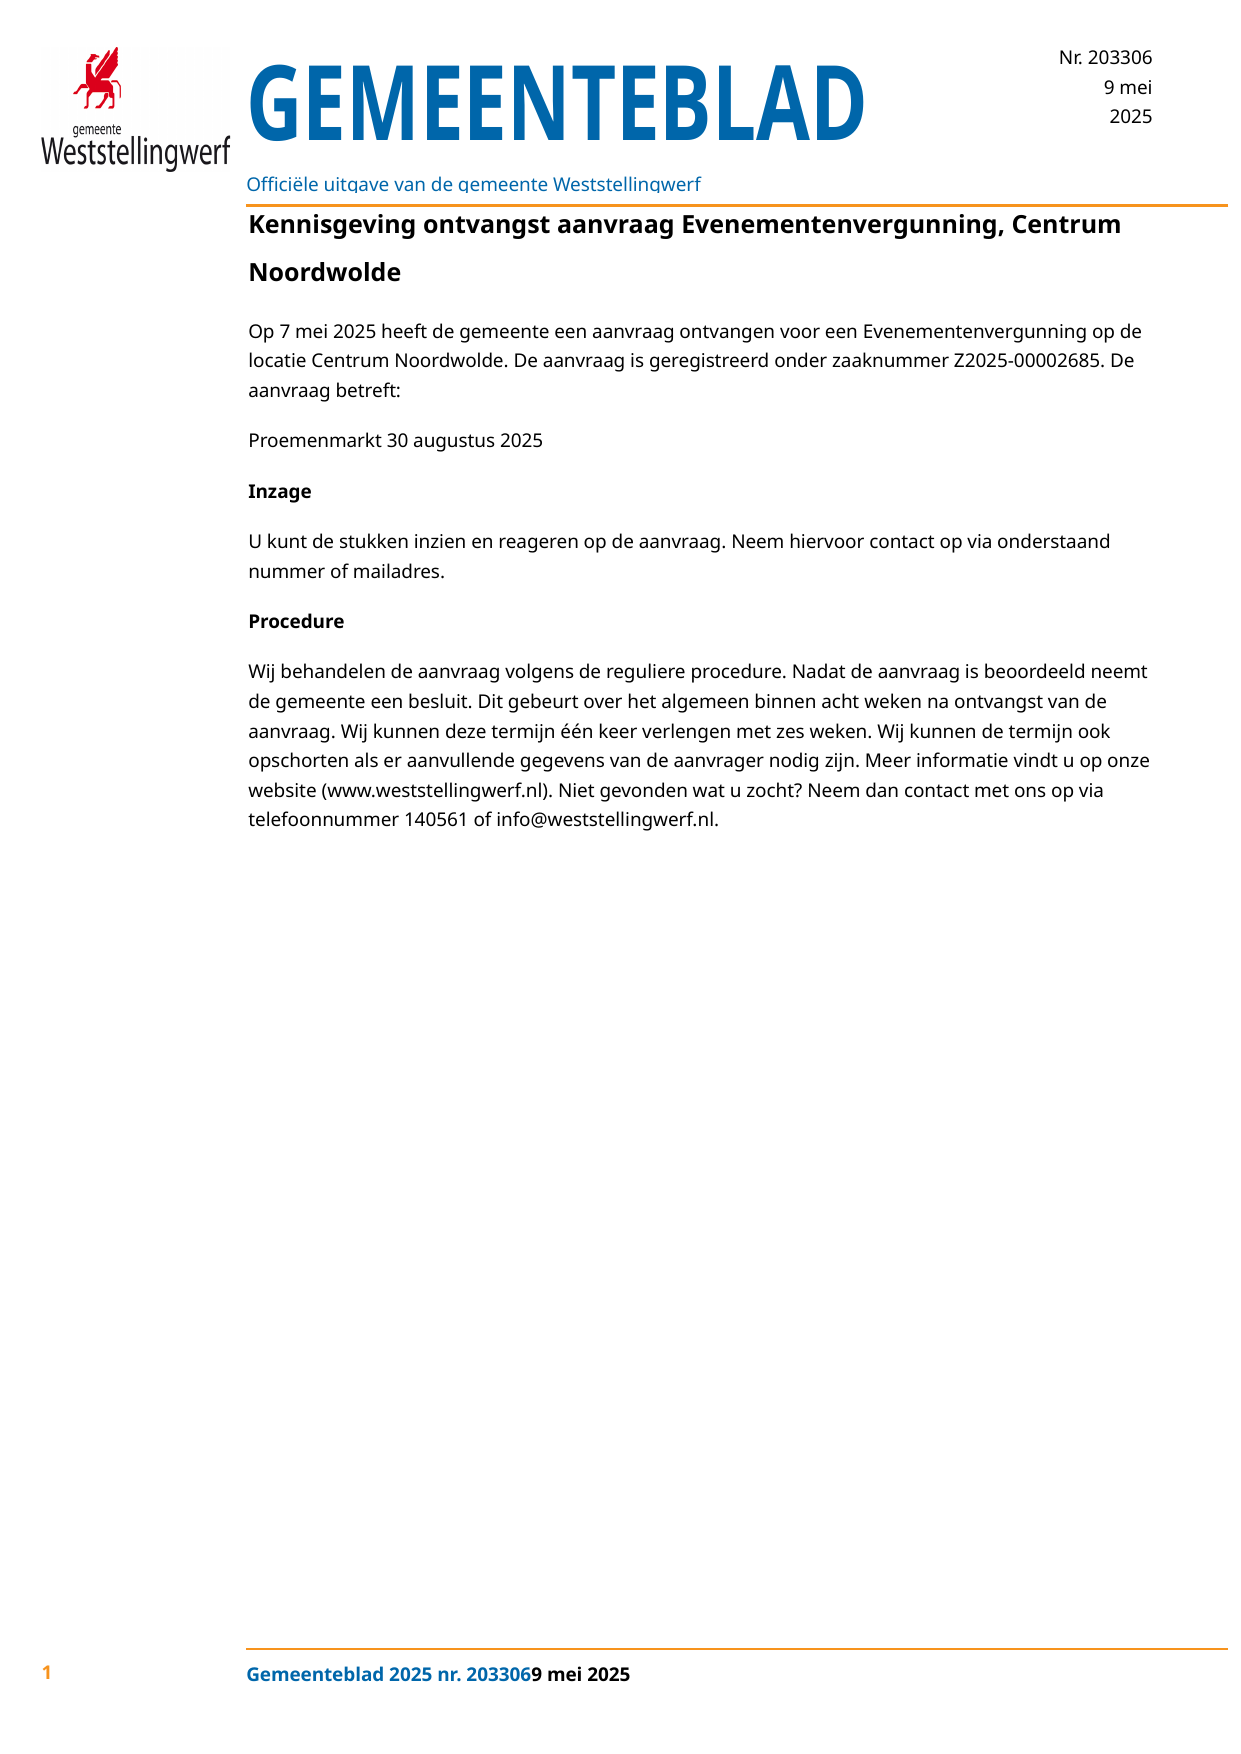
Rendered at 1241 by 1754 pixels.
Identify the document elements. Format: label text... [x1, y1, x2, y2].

text Wij behandelen de aanvraag volgens de reguliere procedure. Nadat de aanvraag is beoordeeld neemt de gemeente een besluit. Dit gebeurt over het algemeen binnen acht weken na ontvangst van de aanvraag. Wij kunnen deze termijn één keer verlengen met zes weken. Wij kunnen de termijn ook opschorten als er aanvullende gegevens van de aanvrager nodig zijn. Meer informatie vindt u op onze website (www.weststellingwerf.nl). Niet gevonden wat u zocht? Neem dan contact met ons op via telefoonnummer 140561 of info@weststellingwerf.nl. [248, 659, 1152, 832]
picture [41, 47, 231, 172]
text Procedure [248, 608, 1152, 634]
text Op 7 mei 2025 heeft de gemeente een aanvraag ontvangen voor een Evenementenvergunning op de locatie Centrum Noordwolde. De aanvraag is geregistreerd onder zaaknummer Z2025-00002685. De aanvraag betreft: [248, 318, 1152, 403]
text U kunt de stukken inzien en reageren op de aanvraag. Neem hiervoor contact op via onderstaand nummer of mailadres. [248, 528, 1152, 584]
text Kennisgeving ontvangst aanvraag Evenementenvergunning, Centrum Noordwolde [248, 207, 1152, 288]
text Proemenmarkt 30 augustus 2025 [248, 427, 1152, 453]
text Inzage [248, 478, 1152, 504]
